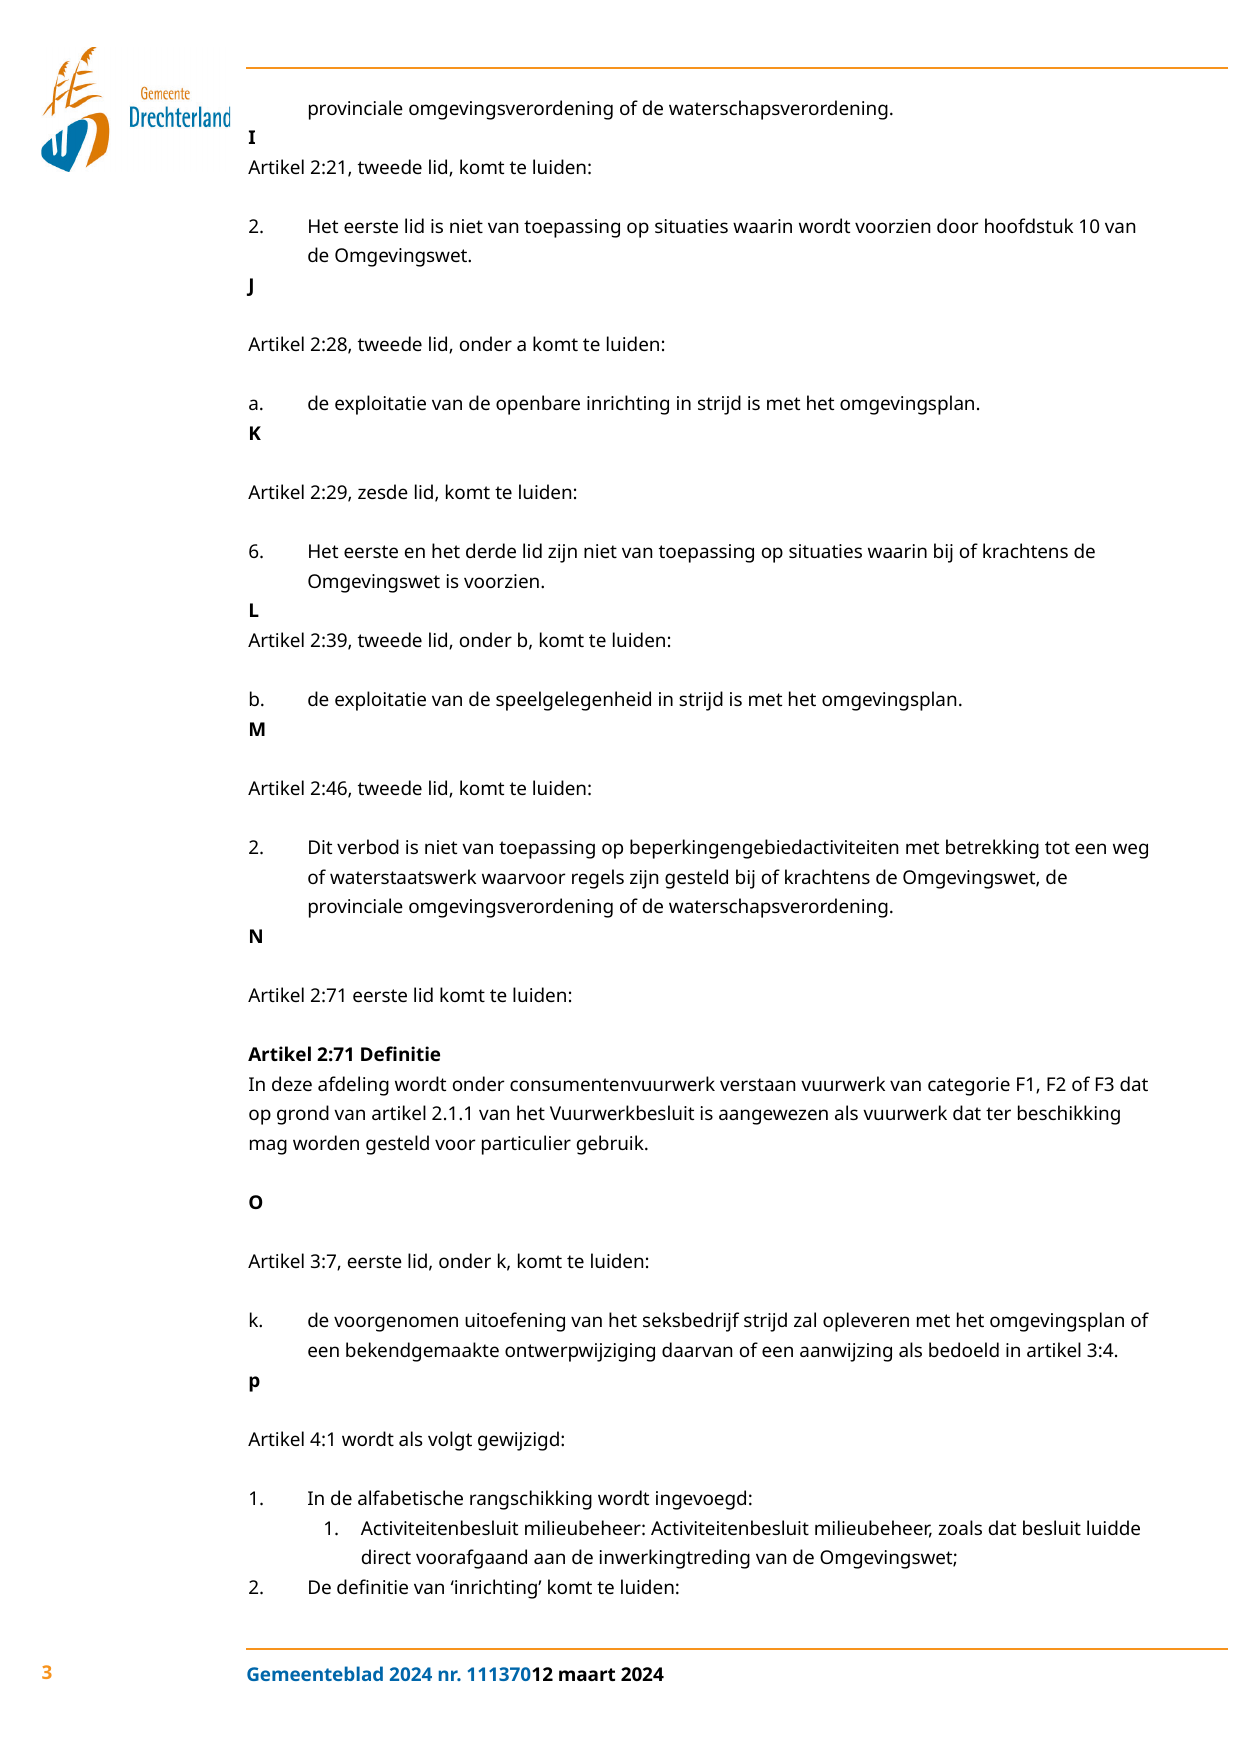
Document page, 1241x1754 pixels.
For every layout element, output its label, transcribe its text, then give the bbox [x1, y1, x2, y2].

text Artikel 2:39, tweede lid, onder b, komt te luiden: [248, 627, 1152, 653]
list De definitie van ‘inrichting’ komt te luiden: [248, 1574, 1152, 1600]
text Artikel 2:21, tweede lid, komt te luiden: [248, 154, 1152, 180]
list Dit verbod is niet van toepassing op beperkingengebiedactiviteiten met betrekking tot een weg of waterstaatswerk waarvoor regels zijn gesteld bij of krachtens de Omgevingswet, de provinciale omgevingsverordening of de waterschapsverordening. [248, 834, 1152, 919]
list de exploitatie van de openbare inrichting in strijd is met het omgevingsplan. [248, 391, 1152, 416]
text O [248, 1189, 1152, 1215]
text Artikel 2:71 eerste lid komt te luiden: [248, 982, 1152, 1008]
text Artikel 2:29, zesde lid, komt te luiden: [248, 479, 1152, 505]
text Artikel 4:1 wordt als volgt gewijzigd: [248, 1426, 1152, 1452]
text In deze afdeling wordt onder consumentenvuurwerk verstaan vuurwerk van categorie F1, F2 of F3 dat op grond van artikel 2.1.1 van het Vuurwerkbesluit is aangewezen als vuurwerk dat ter beschikking mag worden gesteld voor particulier gebruik. [248, 1071, 1152, 1156]
list Het eerste lid is niet van toepassing op situaties waarin wordt voorzien door hoofdstuk 10 van de Omgevingswet. [248, 213, 1152, 268]
text I [248, 124, 1152, 150]
list de exploitatie van de speelgelegenheid in strijd is met het omgevingsplan. [248, 686, 1152, 712]
text Artikel 2:71 Definitie [248, 1041, 1152, 1067]
text L [248, 598, 1152, 623]
text J [248, 272, 1152, 298]
picture [226, 115, 231, 124]
text p [248, 1367, 1152, 1393]
list de voorgenomen uitoefening van het seksbedrijf strijd zal opleveren met het omgevingsplan of een bekendgemaakte ontwerpwijziging daarvan of een aanwijzing als bedoeld in artikel 3:4. [248, 1308, 1152, 1363]
picture [41, 158, 64, 172]
list provinciale omgevingsverordening of de waterschapsverordening. [248, 95, 1152, 121]
picture [41, 47, 231, 172]
text Artikel 2:28, tweede lid, onder a komt te luiden: [248, 331, 1152, 357]
list In de alfabetische rangschikking wordt ingevoegd: [248, 1485, 1152, 1511]
text Artikel 2:46, tweede lid, komt te luiden: [248, 775, 1152, 801]
text K [248, 420, 1152, 446]
text M [248, 716, 1152, 742]
list Het eerste en het derde lid zijn niet van toepassing op situaties waarin bij of krachtens de Omgevingswet is voorzien. [248, 538, 1152, 594]
text Artikel 3:7, eerste lid, onder k, komt te luiden: [248, 1248, 1152, 1274]
text N [248, 923, 1152, 949]
list Activiteitenbesluit milieubeheer: Activiteitenbesluit milieubeheer, zoals dat besluit luidde direct voorafgaand aan de inwerkingtreding van de Omgevingswet; [323, 1515, 1152, 1570]
